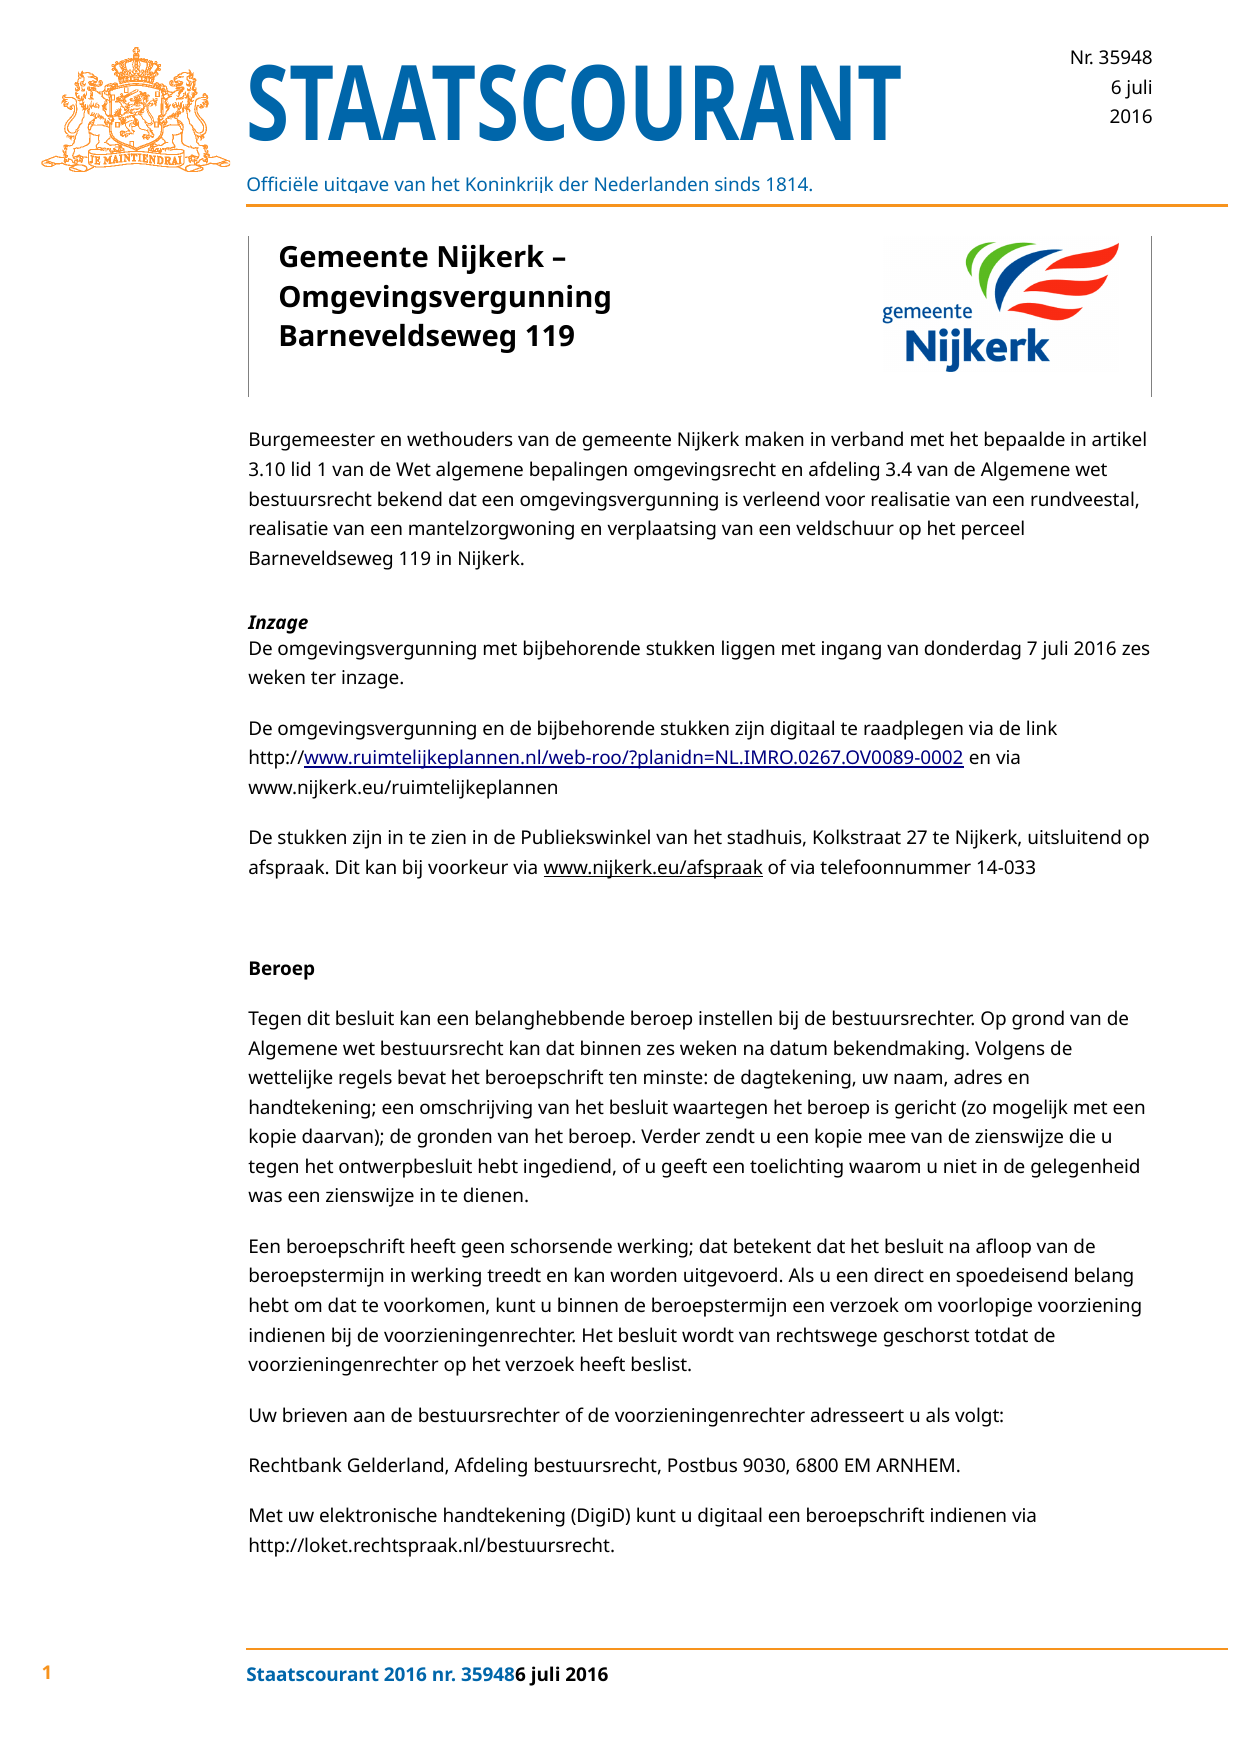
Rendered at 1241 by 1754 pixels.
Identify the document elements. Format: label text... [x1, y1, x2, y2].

text Burgemeester en wethouders van de gemeente Nijkerk maken in verband met het bepaalde in artikel 3.10 lid 1 van de Wet algemene bepalingen omgevingsrecht en afdeling 3.4 van de Algemene wet bestuursrecht bekend dat een omgevingsvergunning is verleend voor realisatie van een rundveestal, realisatie van een mantelzorgwoning en verplaatsing van een veldschuur op het perceel Barneveldseweg 119 in Nijkerk. [248, 427, 1152, 571]
text Inzage [248, 609, 1152, 635]
text Een beroepschrift heeft geen schorsende werking; dat betekent dat het besluit na afloop van de beroepstermijn in werking treedt en kan worden uitgevoerd. Als u een direct en spoedeisend belang hebt om dat te voorkomen, kunt u binnen de beroepstermijn een verzoek om voorlopige voorziening indienen bij de voorzieningenrechter. Het besluit wordt van rechtswege geschorst totdat de voorzieningenrechter op het verzoek heeft beslist. [248, 1233, 1152, 1377]
table_header [850, 236, 1151, 397]
text De stukken zijn in te zien in de Publiekswinkel van het stadhuis, Kolkstraat 27 te Nijkerk, uitsluitend op afspraak. Dit kan bij voorkeur via www.nijkerk.eu/afspraak of via telefoonnummer 14-033 [248, 824, 1152, 879]
text Rechtbank Gelderland, Afdeling bestuursrecht, Postbus 9030, 6800 EM ARNHEM. [248, 1452, 1152, 1478]
text De omgevingsvergunning en de bijbehorende stukken zijn digitaal te raadplegen via de link http://www.ruimtelijkeplannen.nl/web-roo/?planidn=NL.IMRO.0267.OV0089-0002 en via www.nijkerk.eu/ruimtelijkeplannen [248, 715, 1152, 799]
text Uw brieven aan de bestuursrechter of de voorzieningenrechter adresseert u als volgt: [248, 1402, 1152, 1427]
text Beroep [248, 955, 1152, 980]
picture [41, 47, 231, 172]
picture [882, 236, 1119, 372]
table_header Gemeente Nijkerk –Omgevingsvergunning Barneveldseweg 119 [249, 236, 850, 397]
text De omgevingsvergunning met bijbehorende stukken liggen met ingang van donderdag 7 juli 2016 zes weken ter inzage. [248, 635, 1152, 690]
text Tegen dit besluit kan een belanghebbende beroep instellen bij de bestuursrechter. Op grond van de Algemene wet bestuursrecht kan dat binnen zes weken na datum bekendmaking. Volgens de wettelijke regels bevat het beroepschrift ten minste: de dagtekening, uw naam, adres en handtekening; een omschrijving van het besluit waartegen het beroep is gericht (zo mogelijk met een kopie daarvan); de gronden van het beroep. Verder zendt u een kopie mee van de zienswijze die u tegen het ontwerpbesluit hebt ingediend, of u geeft een toelichting waarom u niet in de gelegenheid was een zienswijze in te dienen. [248, 1005, 1152, 1208]
text Met uw elektronische handtekening (DigiD) kunt u digitaal een beroepschrift indienen via http://loket.rechtspraak.nl/bestuursrecht. [248, 1503, 1152, 1558]
